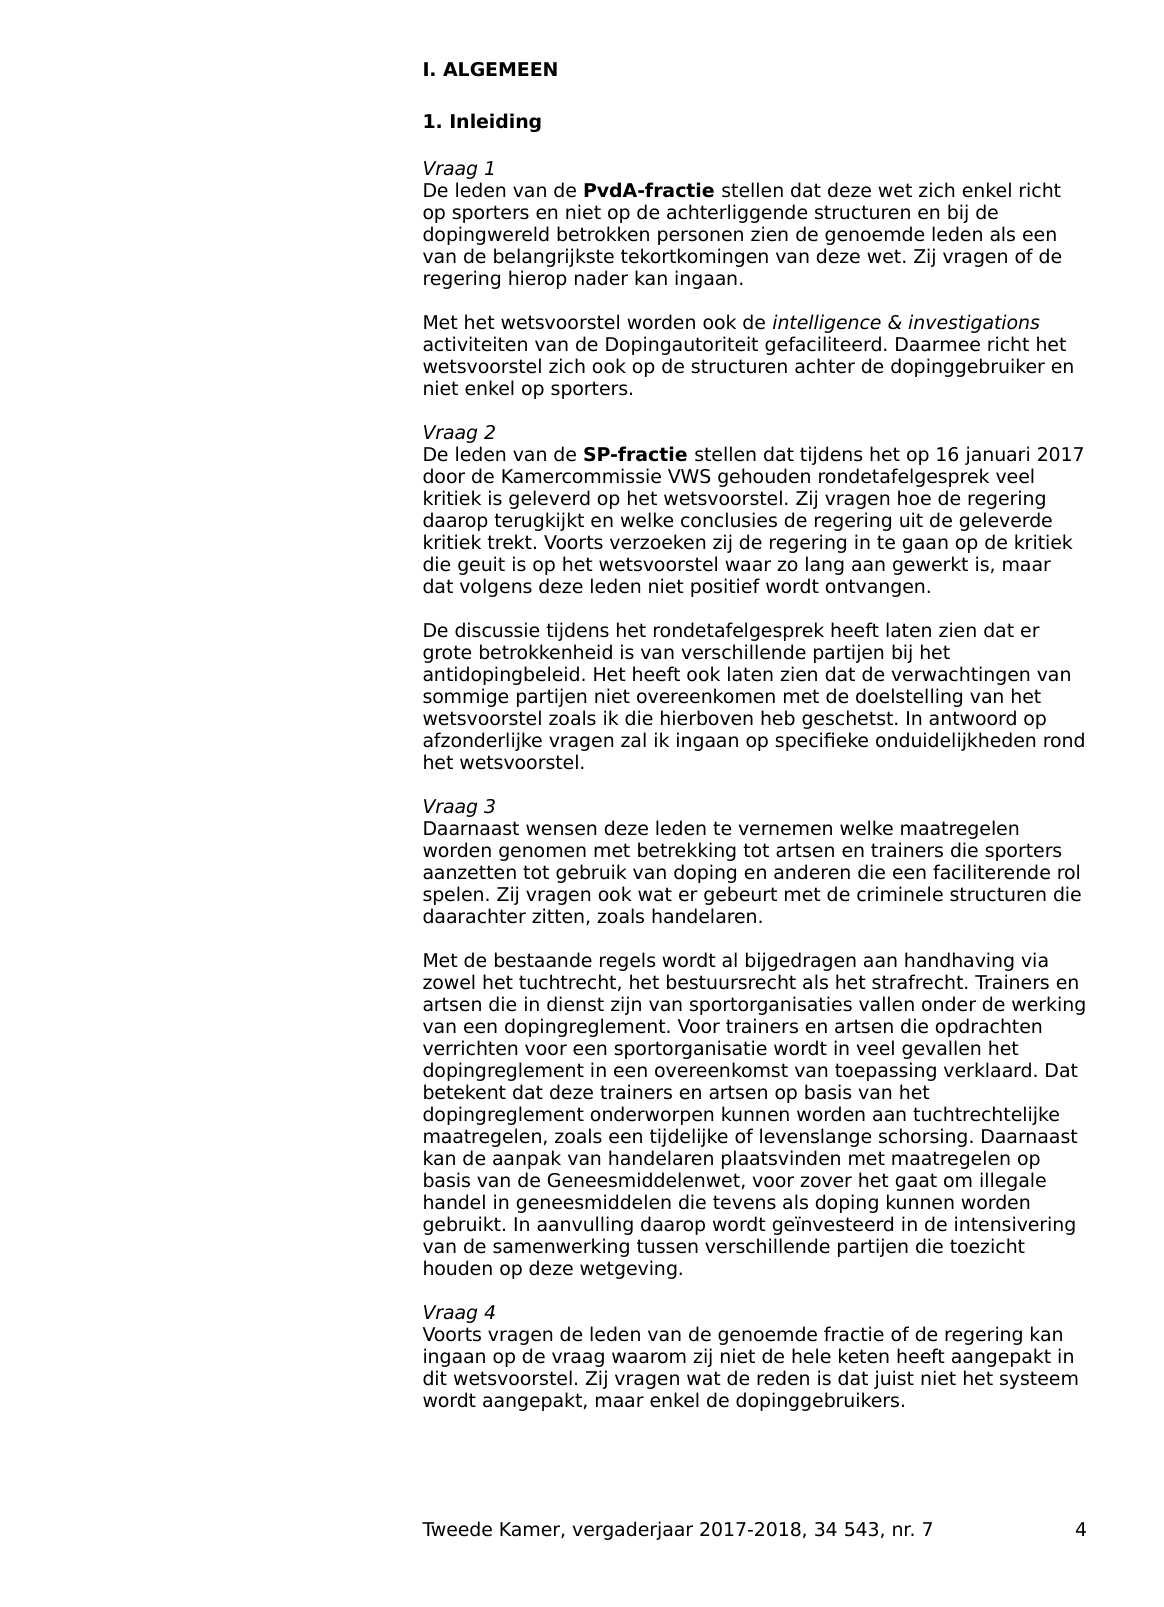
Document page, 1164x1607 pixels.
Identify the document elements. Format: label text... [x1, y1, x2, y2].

text Vraag 2 [422, 422, 1087, 444]
subtitle I. ALGEMEEN [422, 59, 1087, 81]
subtitle 1. Inleiding [422, 111, 1087, 133]
text De discussie tijdens het rondetafelgesprek heeft laten zien dat er grote betrokkenheid is van verschillende partijen bij het antidopingbeleid. Het heeft ook laten zien dat de verwachtingen van sommige partijen niet overeenkomen met de doelstelling van het wetsvoorstel zoals ik die hierboven heb geschetst. In antwoord op afzonderlijke vragen zal ik ingaan op specifieke onduidelijkheden rond het wetsvoorstel. [422, 620, 1087, 774]
text Daarnaast wensen deze leden te vernemen welke maatregelen worden genomen met betrekking tot artsen en trainers die sporters aanzetten tot gebruik van doping en anderen die een faciliterende rol spelen. Zij vragen ook wat er gebeurt met de criminele structuren die daarachter zitten, zoals handelaren. [422, 818, 1087, 928]
text Vraag 4 [422, 1302, 1087, 1324]
text Voorts vragen de leden van de genoemde fractie of de regering kan ingaan op de vraag waarom zij niet de hele keten heeft aangepakt in dit wetsvoorstel. Zij vragen wat de reden is dat juist niet het systeem wordt aangepakt, maar enkel de dopinggebruikers. [422, 1324, 1087, 1412]
text Met het wetsvoorstel worden ook de intelligence & investigations activiteiten van de Dopingautoriteit gefaciliteerd. Daarmee richt het wetsvoorstel zich ook op de structuren achter de dopinggebruiker en niet enkel op sporters. [422, 312, 1087, 400]
text Vraag 1 [422, 158, 1087, 180]
text De leden van de PvdA-fractie stellen dat deze wet zich enkel richt op sporters en niet op de achterliggende structuren en bij de dopingwereld betrokken personen zien de genoemde leden als een van de belangrijkste tekortkomingen van deze wet. Zij vragen of de regering hierop nader kan ingaan. [422, 180, 1087, 290]
text De leden van de SP-fractie stellen dat tijdens het op 16 januari 2017 door de Kamercommissie VWS gehouden rondetafelgesprek veel kritiek is geleverd op het wetsvoorstel. Zij vragen hoe de regering daarop terugkijkt en welke conclusies de regering uit de geleverde kritiek trekt. Voorts verzoeken zij de regering in te gaan op de kritiek die geuit is op het wetsvoorstel waar zo lang aan gewerkt is, maar dat volgens deze leden niet positief wordt ontvangen. [422, 444, 1087, 598]
text Vraag 3 [422, 796, 1087, 818]
text Met de bestaande regels wordt al bijgedragen aan handhaving via zowel het tuchtrecht, het bestuursrecht als het strafrecht. Trainers en artsen die in dienst zijn van sportorganisaties vallen onder de werking van een dopingreglement. Voor trainers en artsen die opdrachten verrichten voor een sportorganisatie wordt in veel gevallen het dopingreglement in een overeenkomst van toepassing verklaard. Dat betekent dat deze trainers en artsen op basis van het dopingreglement onderworpen kunnen worden aan tuchtrechtelijke maatregelen, zoals een tijdelijke of levenslange schorsing. Daarnaast kan de aanpak van handelaren plaatsvinden met maatregelen op basis van de Geneesmiddelenwet, voor zover het gaat om illegale handel in geneesmiddelen die tevens als doping kunnen worden gebruikt. In aanvulling daarop wordt geïnvesteerd in de intensivering van de samenwerking tussen verschillende partijen die toezicht houden op deze wetgeving. [422, 950, 1087, 1280]
